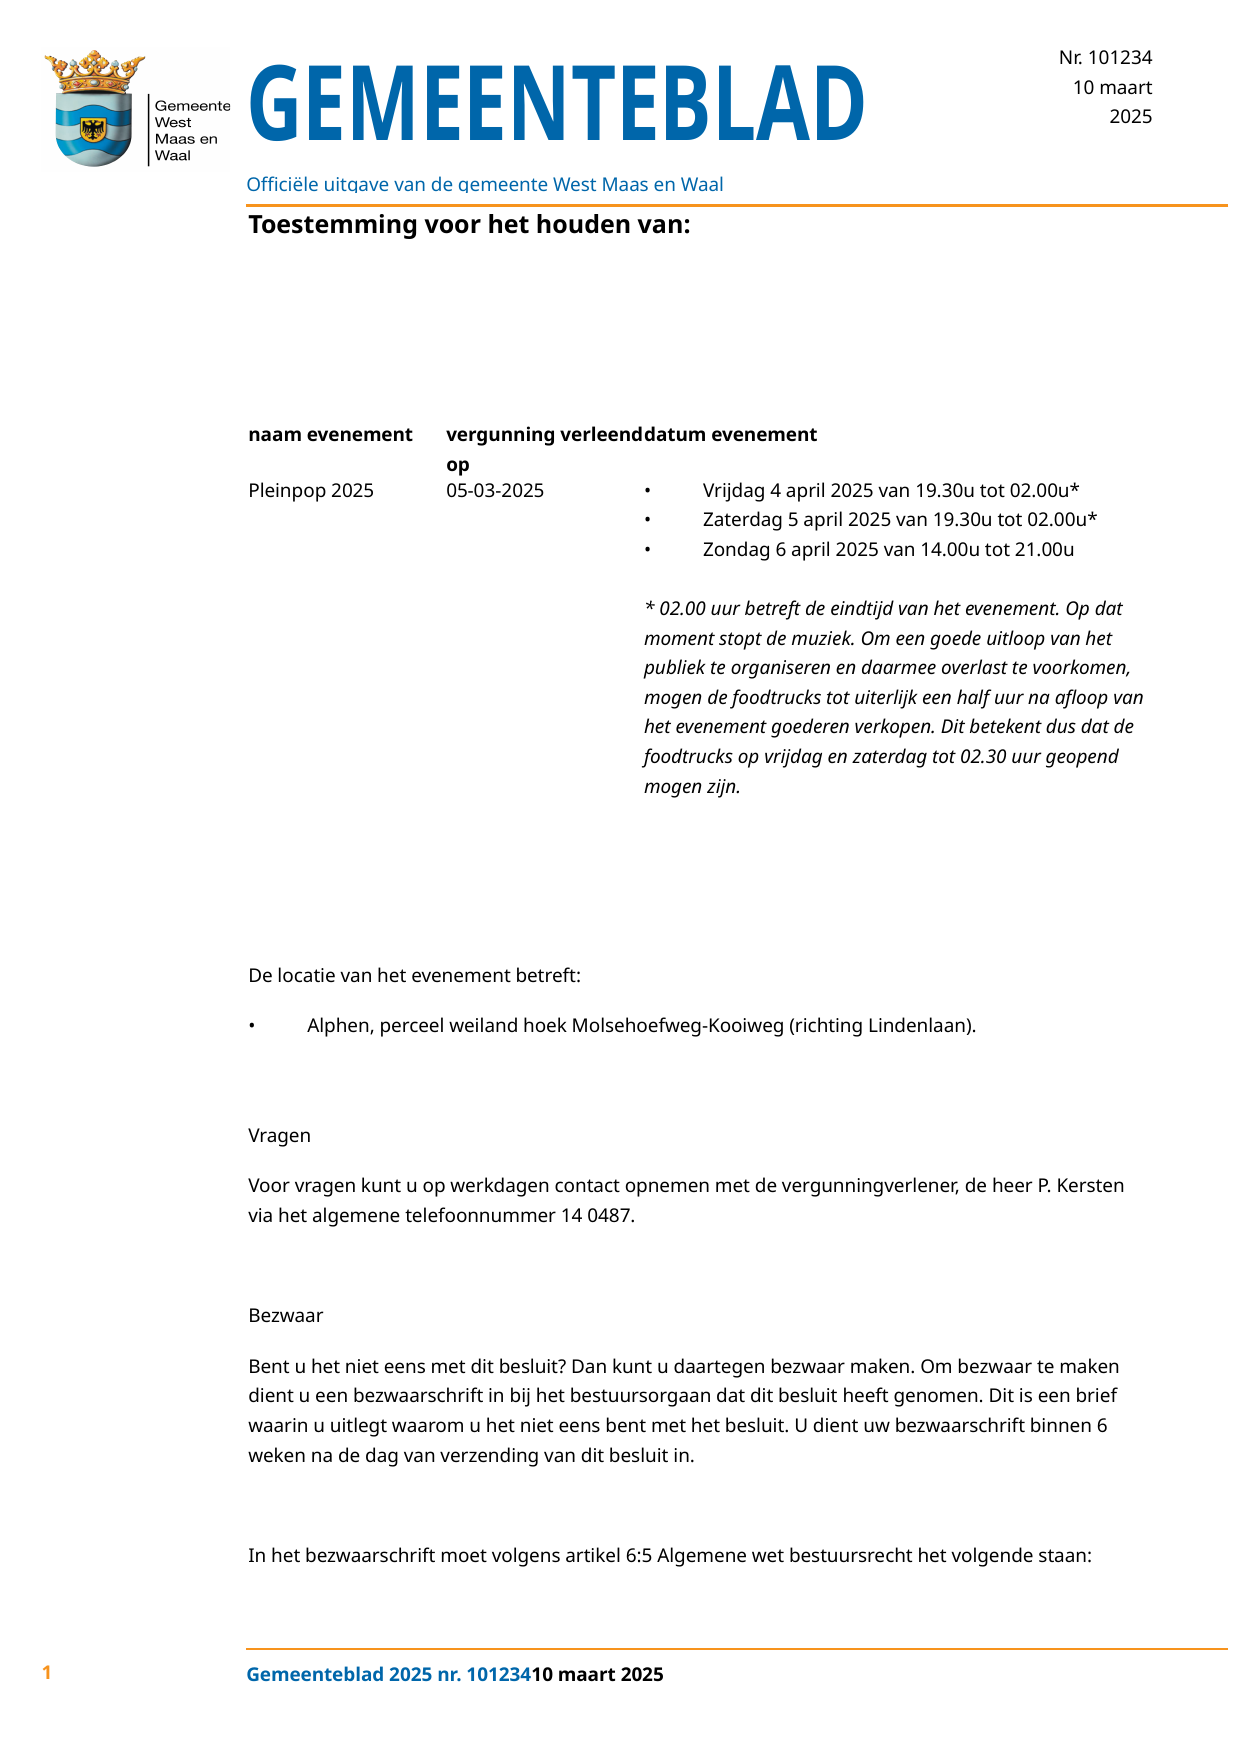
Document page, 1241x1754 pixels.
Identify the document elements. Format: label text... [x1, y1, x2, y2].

text De locatie van het evenement betreft: [248, 962, 1152, 987]
table_header datum evenement [644, 422, 1152, 477]
text Bezwaar [248, 1303, 1152, 1328]
text Voor vragen kunt u op werkdagen contact opnemen met de vergunningverlener, de heer P. Kersten via het algemene telefoonnummer 14 0487. [248, 1172, 1152, 1227]
table_header naam evenement [248, 422, 446, 477]
picture [41, 47, 231, 172]
text Toestemming voor het houden van: [248, 207, 1152, 241]
table_cell Vrijdag 4 april 2025 van 19.30u tot 02.00u* Zaterdag 5 april 2025 van 19.30u tot 02.00u* Zondag 6 april 2025 van 14.00u tot 21.00u * 02.00 uur betreft de eindtijd van het evenement. Op dat moment stopt de muziek. Om een goede uitloop van het publiek te organiseren en daarmee overlast te voorkomen, mogen de foodtrucks tot uiterlijk een half uur na afloop van het evenement goederen verkopen. Dit betekent dus dat de foodtrucks op vrijdag en zaterdag tot 02.30 uur geopend mogen zijn. [644, 477, 1152, 858]
text In het bezwaarschrift moet volgens artikel 6:5 Algemene wet bestuursrecht het volgende staan: [248, 1543, 1152, 1568]
list Alphen, perceel weiland hoek Molsehoefweg-Kooiweg (richting Lindenlaan). [248, 1012, 1152, 1038]
text Vragen [248, 1122, 1152, 1147]
table_header vergunning verleend op [446, 422, 644, 477]
text Bent u het niet eens met dit besluit? Dan kunt u daartegen bezwaar maken. Om bezwaar te maken dient u een bezwaarschrift in bij het bestuursorgaan dat dit besluit heeft genomen. Dit is een brief waarin u uitlegt waarom u het niet eens bent met het besluit. U dient uw bezwaarschrift binnen 6 weken na de dag van verzending van dit besluit in. [248, 1353, 1152, 1467]
table_cell 05-03-2025 [446, 477, 644, 858]
table_cell Pleinpop 2025 [248, 477, 446, 858]
